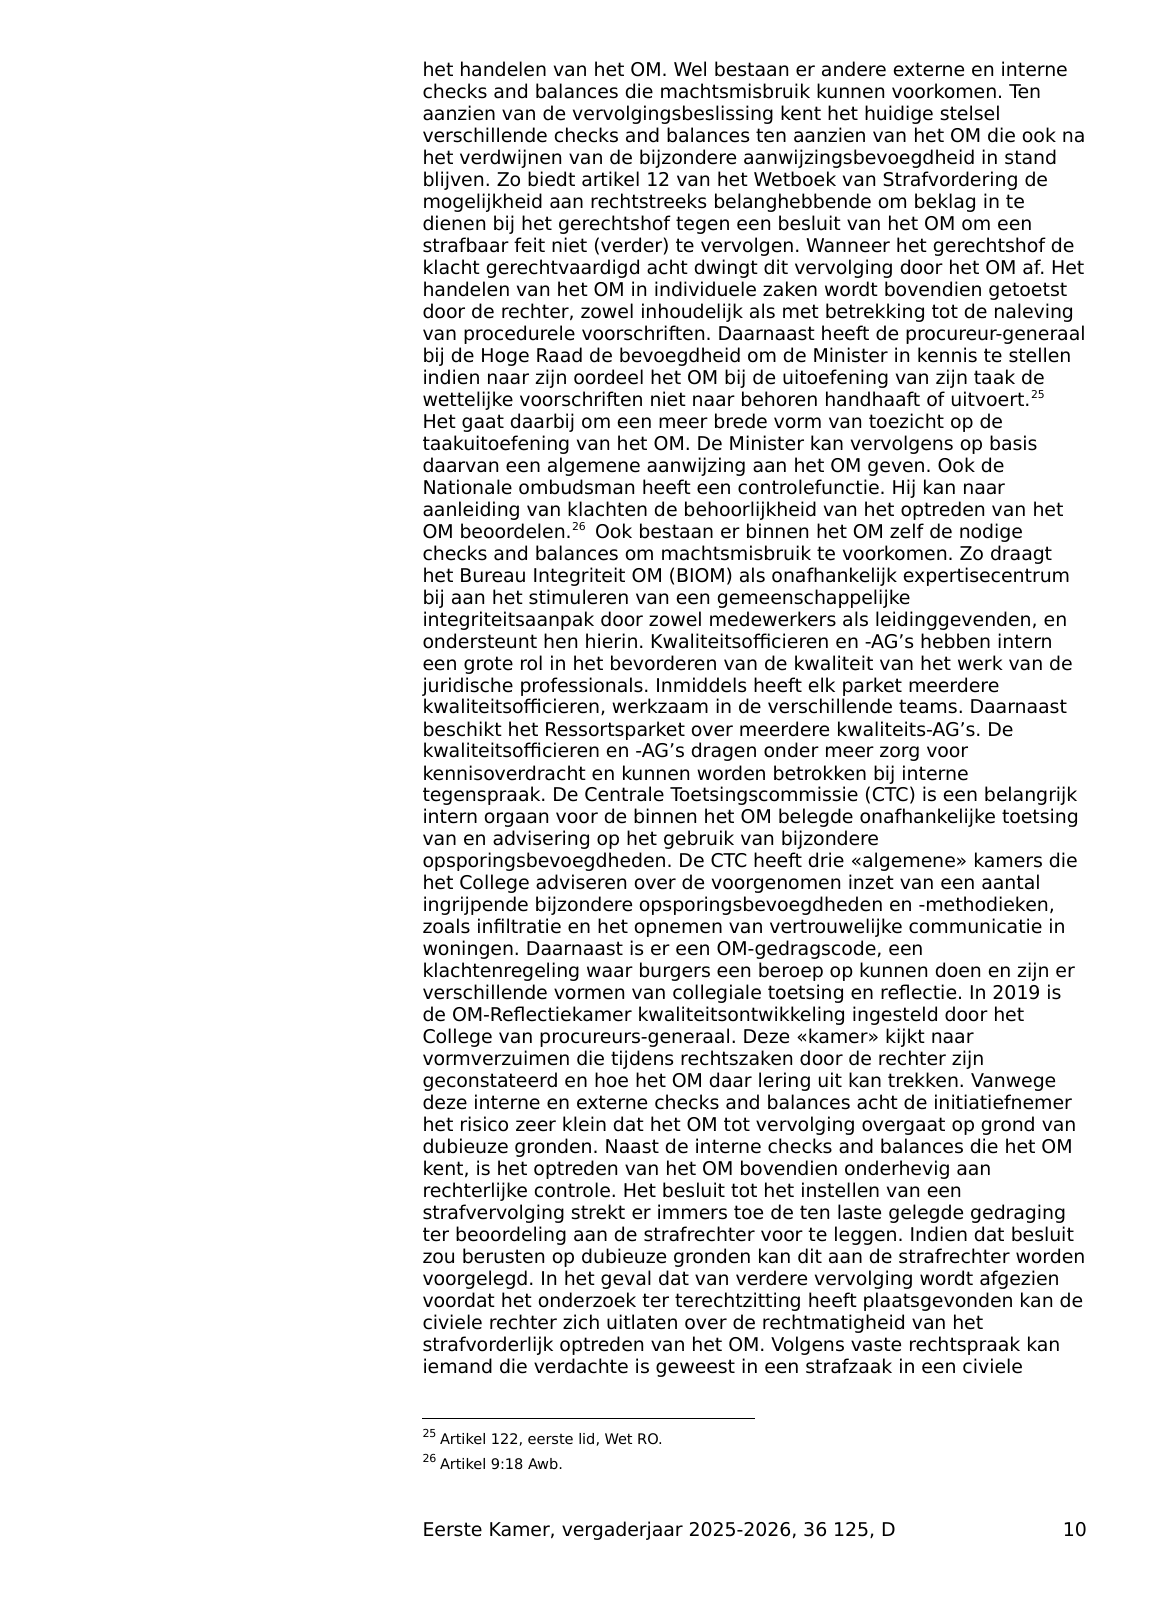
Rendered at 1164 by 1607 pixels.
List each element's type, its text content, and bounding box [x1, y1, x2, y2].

text Artikel 9:18 Awb. [422, 1452, 1087, 1474]
text het handelen van het OM. Wel bestaan er andere externe en interne checks and balances die machtsmisbruik kunnen voorkomen. Ten aanzien van de vervolgingsbeslissing kent het huidige stelsel verschillende checks and balances ten aanzien van het OM die ook na het verdwijnen van de bijzondere aanwijzingsbevoegdheid in stand blijven. Zo biedt artikel 12 van het Wetboek van Strafvordering de mogelijkheid aan rechtstreeks belanghebbende om beklag in te dienen bij het gerechtshof tegen een besluit van het OM om een strafbaar feit niet (verder) te vervolgen. Wanneer het gerechtshof de klacht gerechtvaardigd acht dwingt dit vervolging door het OM af. Het handelen van het OM in individuele zaken wordt bovendien getoetst door de rechter, zowel inhoudelijk als met betrekking tot de naleving van procedurele voorschriften. Daarnaast heeft de procureur-generaal bij de Hoge Raad de bevoegdheid om de Minister in kennis te stellen indien naar zijn oordeel het OM bij de uitoefening van zijn taak de wettelijke voorschriften niet naar behoren handhaaft of uitvoert. Het gaat daarbij om een meer brede vorm van toezicht op de taakuitoefening van het OM. De Minister kan vervolgens op basis daarvan een algemene aanwijzing aan het OM geven. Ook de Nationale ombudsman heeft een controlefunctie. Hij kan naar aanleiding van klachten de behoorlijkheid van het optreden van het OM beoordelen. Ook bestaan er binnen het OM zelf de nodige checks and balances om machtsmisbruik te voorkomen. Zo draagt het Bureau Integriteit OM (BIOM) als onafhankelijk expertisecentrum bij aan het stimuleren van een gemeenschappelijke integriteitsaanpak door zowel medewerkers als leidinggevenden, en ondersteunt hen hierin. Kwaliteitsofficieren en -AG’s hebben intern een grote rol in het bevorderen van de kwaliteit van het werk van de juridische professionals. Inmiddels heeft elk parket meerdere kwaliteitsofficieren, werkzaam in de verschillende teams. Daarnaast beschikt het Ressortsparket over meerdere kwaliteits-AG’s. De kwaliteitsofficieren en -AG’s dragen onder meer zorg voor kennisoverdracht en kunnen worden betrokken bij interne tegenspraak. De Centrale Toetsingscommissie (CTC) is een belangrijk intern orgaan voor de binnen het OM belegde onafhankelijke toetsing van en advisering op het gebruik van bijzondere opsporingsbevoegdheden. De CTC heeft drie «algemene» kamers die het College adviseren over de voorgenomen inzet van een aantal ingrijpende bijzondere opsporingsbevoegdheden en -methodieken, zoals infiltratie en het opnemen van vertrouwelijke communicatie in woningen. Daarnaast is er een OM-gedragscode, een klachtenregeling waar burgers een beroep op kunnen doen en zijn er verschillende vormen van collegiale toetsing en reflectie. In 2019 is de OM-Reflectiekamer kwaliteitsontwikkeling ingesteld door het College van procureurs-generaal. Deze «kamer» kijkt naar vormverzuimen die tijdens rechtszaken door de rechter zijn geconstateerd en hoe het OM daar lering uit kan trekken. Vanwege deze interne en externe checks and balances acht de initiatiefnemer het risico zeer klein dat het OM tot vervolging overgaat op grond van dubieuze gronden. Naast de interne checks and balances die het OM kent, is het optreden van het OM bovendien onderhevig aan rechterlijke controle. Het besluit tot het instellen van een strafvervolging strekt er immers toe de ten laste gelegde gedraging ter beoordeling aan de strafrechter voor te leggen. Indien dat besluit zou berusten op dubieuze gronden kan dit aan de strafrechter worden voorgelegd. In het geval dat van verdere vervolging wordt afgezien voordat het onderzoek ter terechtzitting heeft plaatsgevonden kan de civiele rechter zich uitlaten over de rechtmatigheid van het strafvorderlijk optreden van het OM. Volgens vaste rechtspraak kan iemand die verdachte is geweest in een strafzaak in een civiele [422, 59, 1087, 1378]
text Artikel 122, eerste lid, Wet RO. [422, 1427, 1087, 1449]
